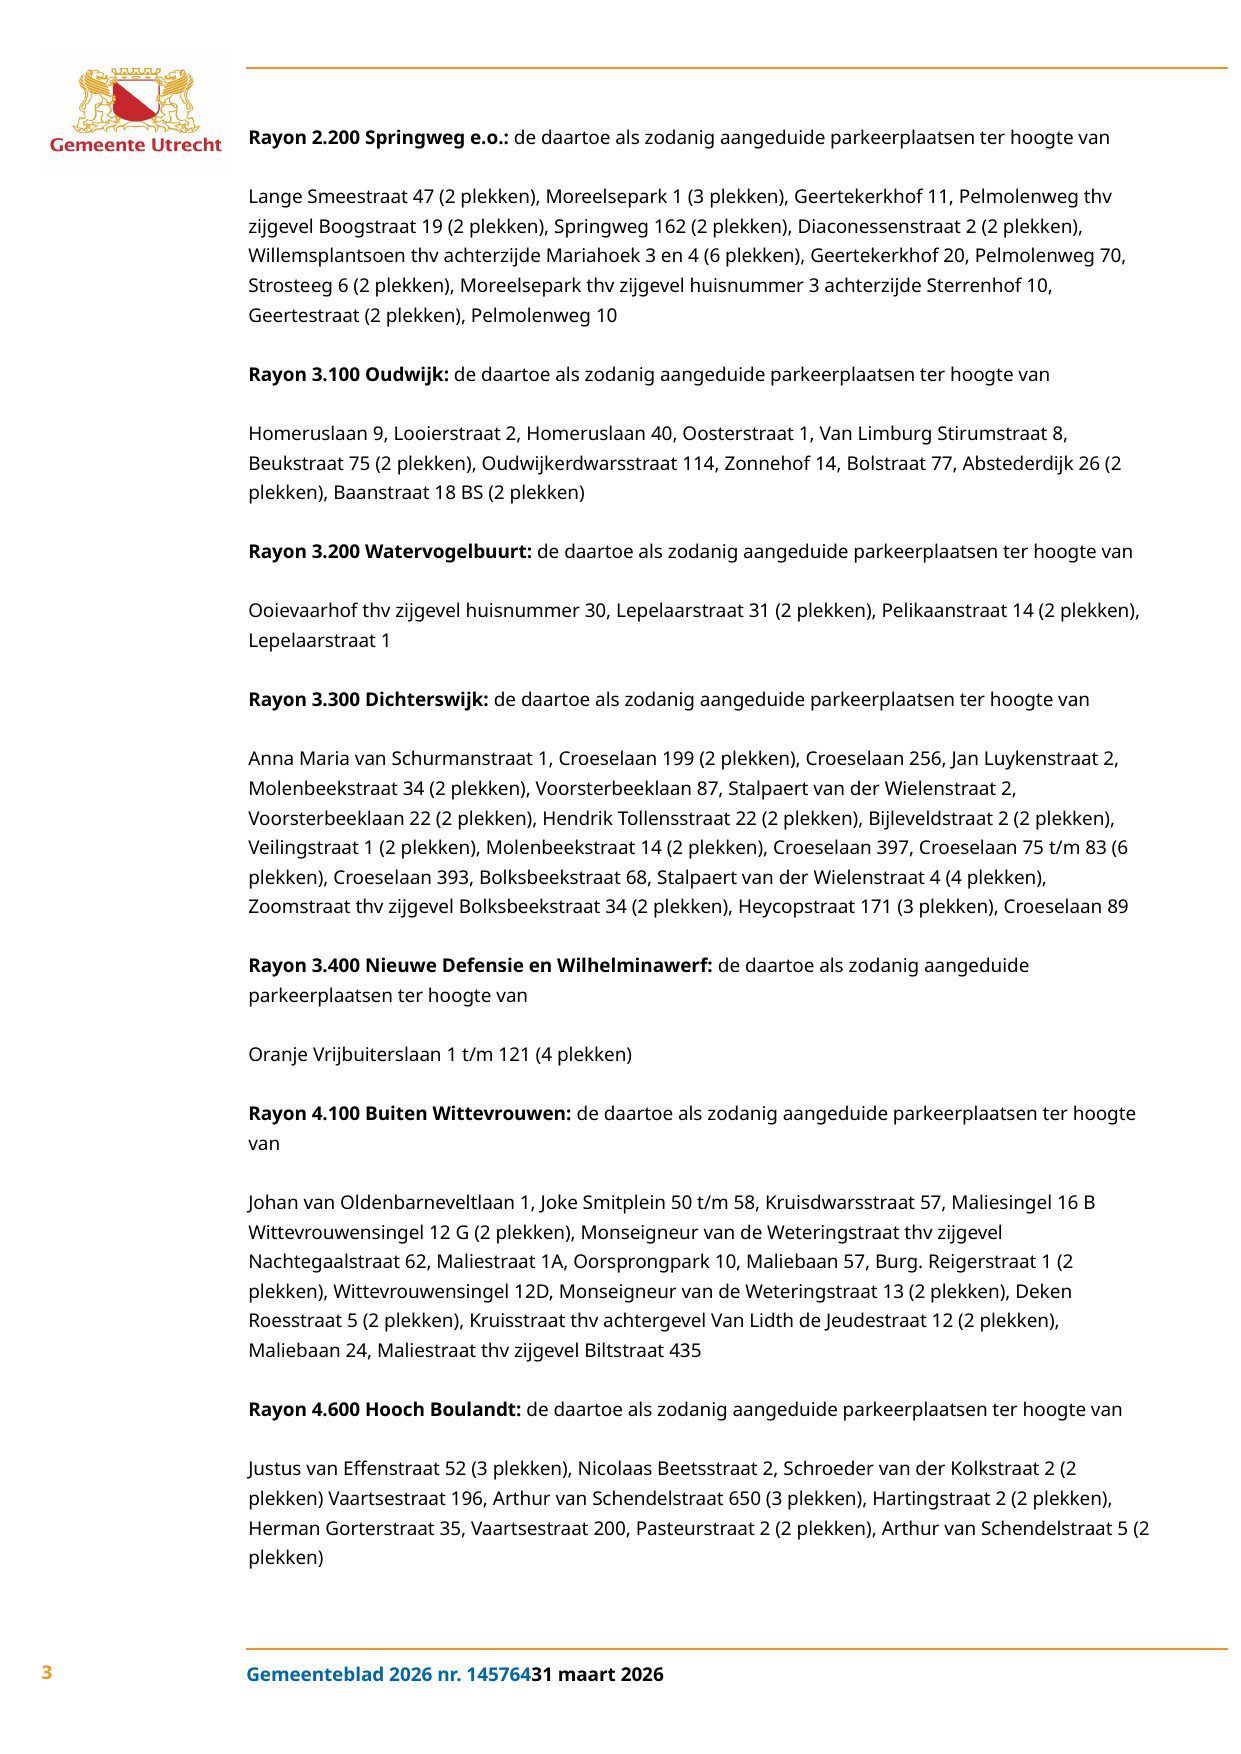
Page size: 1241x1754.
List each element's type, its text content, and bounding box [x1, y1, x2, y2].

text Justus van Effenstraat 52 (3 plekken), Nicolaas Beetsstraat 2, Schroeder van der Kolkstraat 2 (2 plekken) Vaartsestraat 196, Arthur van Schendelstraat 650 (3 plekken), Hartingstraat 2 (2 plekken), Herman Gorterstraat 35, Vaartsestraat 200, Pasteurstraat 2 (2 plekken), Arthur van Schendelstraat 5 (2 plekken) [248, 1456, 1152, 1570]
picture [41, 47, 231, 172]
text Anna Maria van Schurmanstraat 1, Croeselaan 199 (2 plekken), Croeselaan 256, Jan Luykenstraat 2, Molenbeekstraat 34 (2 plekken), Voorsterbeeklaan 87, Stalpaert van der Wielenstraat 2, Voorsterbeeklaan 22 (2 plekken), Hendrik Tollensstraat 22 (2 plekken), Bijleveldstraat 2 (2 plekken), Veilingstraat 1 (2 plekken), Molenbeekstraat 14 (2 plekken), Croeselaan 397, Croeselaan 75 t/m 83 (6 plekken), Croeselaan 393, Bolksbeekstraat 68, Stalpaert van der Wielenstraat 4 (4 plekken), Zoomstraat thv zijgevel Bolksbeekstraat 34 (2 plekken), Heycopstraat 171 (3 plekken), Croeselaan 89 [248, 746, 1152, 919]
text Rayon 3.200 Watervogelbuurt: de daartoe als zodanig aangeduide parkeerplaatsen ter hoogte van [248, 538, 1152, 564]
text Rayon 2.200 Springweg e.o.: de daartoe als zodanig aangeduide parkeerplaatsen ter hoogte van [248, 124, 1152, 150]
text Lange Smeestraat 47 (2 plekken), Moreelsepark 1 (3 plekken), Geertekerkhof 11, Pelmolenweg thv zijgevel Boogstraat 19 (2 plekken), Springweg 162 (2 plekken), Diaconessenstraat 2 (2 plekken), Willemsplantsoen thv achterzijde Mariahoek 3 en 4 (6 plekken), Geertekerkhof 20, Pelmolenweg 70, Strosteeg 6 (2 plekken), Moreelsepark thv zijgevel huisnummer 3 achterzijde Sterrenhof 10, Geertestraat (2 plekken), Pelmolenweg 10 [248, 183, 1152, 328]
text Johan van Oldenbarneveltlaan 1, Joke Smitplein 50 t/m 58, Kruisdwarsstraat 57, Maliesingel 16 B Wittevrouwensingel 12 G (2 plekken), Monseigneur van de Weteringstraat thv zijgevel Nachtegaalstraat 62, Maliestraat 1A, Oorsprongpark 10, Maliebaan 57, Burg. Reigerstraat 1 (2 plekken), Wittevrouwensingel 12D, Monseigneur van de Weteringstraat 13 (2 plekken), Deken Roesstraat 5 (2 plekken), Kruisstraat thv achtergevel Van Lidth de Jeudestraat 12 (2 plekken), Maliebaan 24, Maliestraat thv zijgevel Biltstraat 435 [248, 1189, 1152, 1363]
text Rayon 3.100 Oudwijk: de daartoe als zodanig aangeduide parkeerplaatsen ter hoogte van [248, 361, 1152, 387]
text Ooievaarhof thv zijgevel huisnummer 30, Lepelaarstraat 31 (2 plekken), Pelikaanstraat 14 (2 plekken), Lepelaarstraat 1 [248, 598, 1152, 653]
text Rayon 3.400 Nieuwe Defensie en Wilhelminawerf: de daartoe als zodanig aangeduide parkeerplaatsen ter hoogte van [248, 953, 1152, 1008]
text Rayon 3.300 Dichterswijk: de daartoe als zodanig aangeduide parkeerplaatsen ter hoogte van [248, 686, 1152, 712]
text Rayon 4.600 Hooch Boulandt: de daartoe als zodanig aangeduide parkeerplaatsen ter hoogte van [248, 1396, 1152, 1422]
text Oranje Vrijbuiterslaan 1 t/m 121 (4 plekken) [248, 1041, 1152, 1067]
text Homeruslaan 9, Looierstraat 2, Homeruslaan 40, Oosterstraat 1, Van Limburg Stirumstraat 8, Beukstraat 75 (2 plekken), Oudwijkerdwarsstraat 114, Zonnehof 14, Bolstraat 77, Abstederdijk 26 (2 plekken), Baanstraat 18 BS (2 plekken) [248, 420, 1152, 505]
text Rayon 4.100 Buiten Wittevrouwen: de daartoe als zodanig aangeduide parkeerplaatsen ter hoogte van [248, 1101, 1152, 1156]
